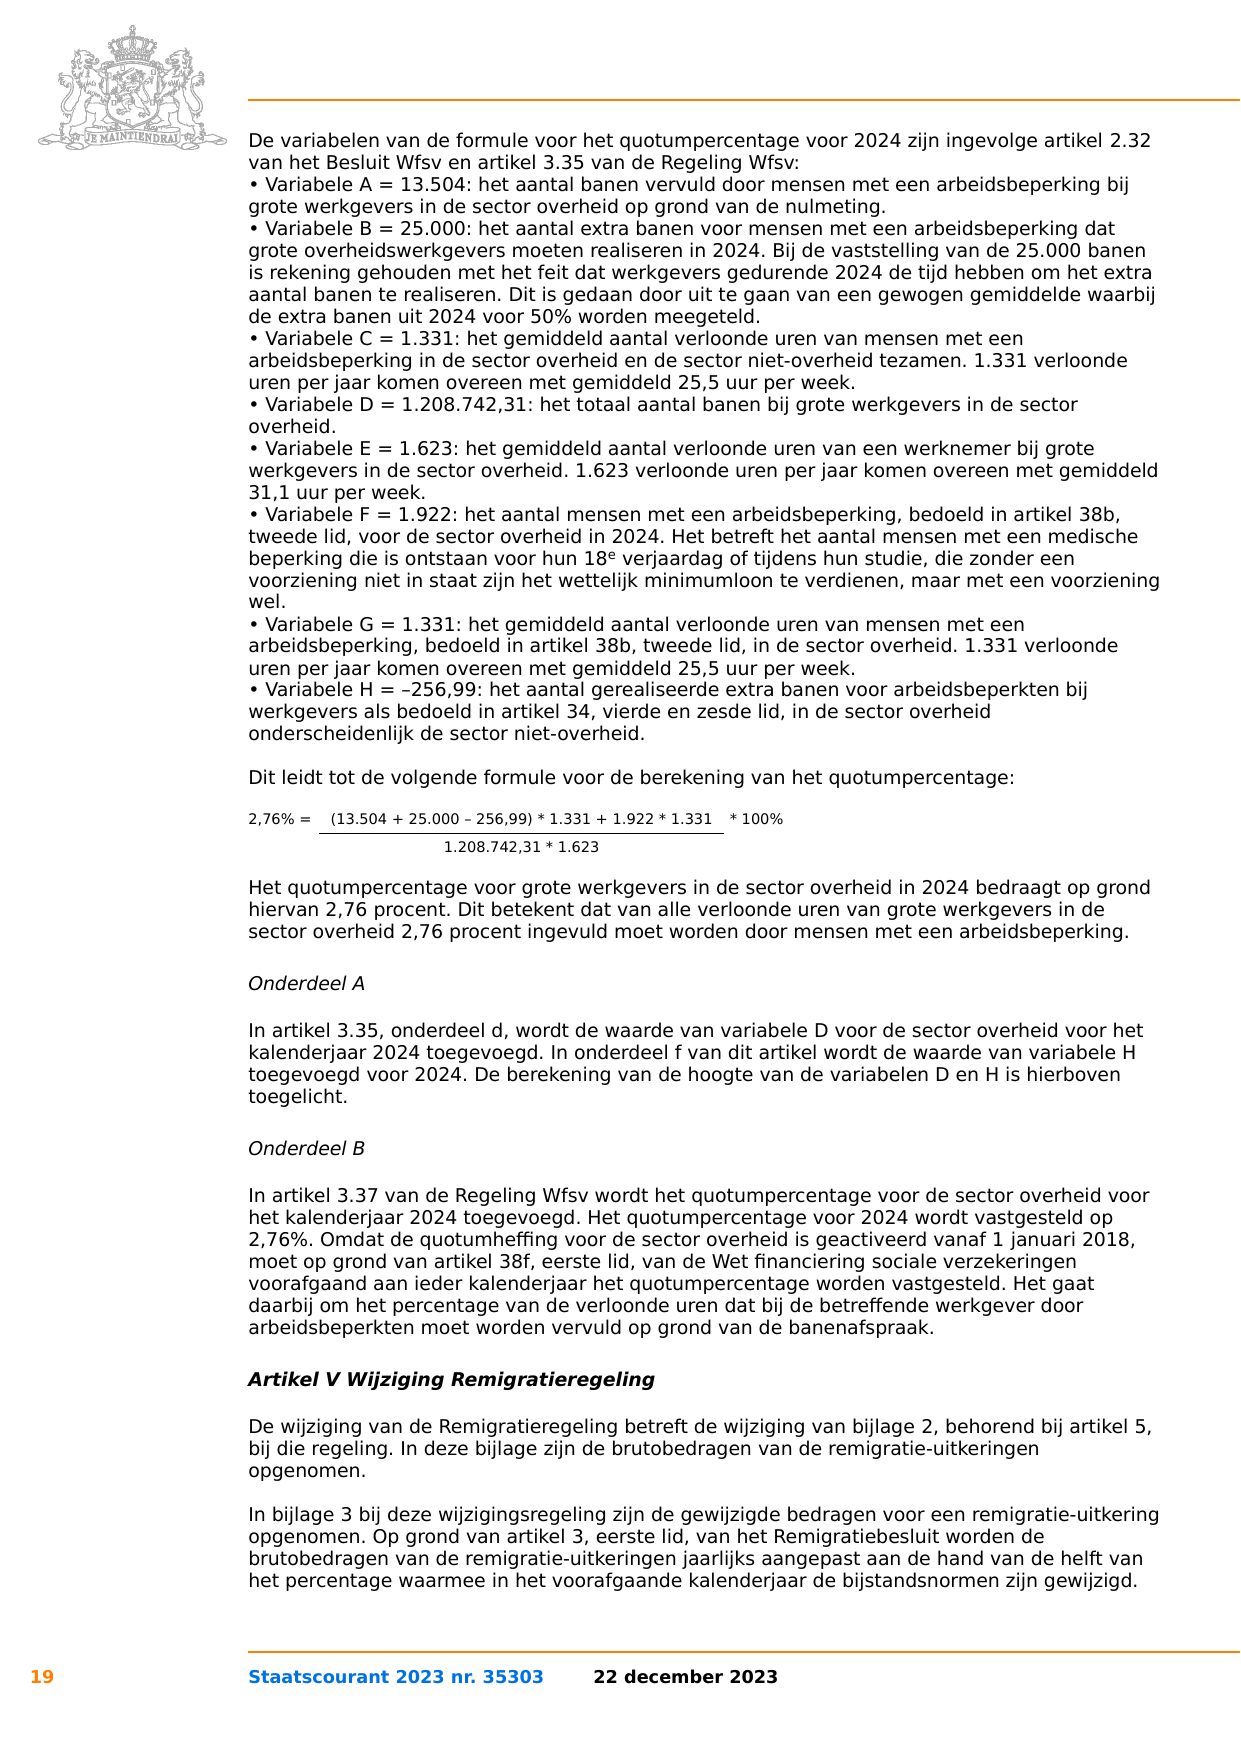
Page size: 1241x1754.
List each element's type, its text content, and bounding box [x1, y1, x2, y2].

text • Variabele H = –256,99: het aantal gerealiseerde extra banen voor arbeidsbeperkten bij werkgevers als bedoeld in artikel 34, vierde en zesde lid, in de sector overheid onderscheidenlijk de sector niet-overheid. [248, 679, 1163, 745]
text In artikel 3.37 van de Regeling Wfsv wordt het quotumpercentage voor de sector overheid voor het kalenderjaar 2024 toegevoegd. Het quotumpercentage voor 2024 wordt vastgesteld op 2,76%. Omdat de quotumheffing voor de sector overheid is geactiveerd vanaf 1 januari 2018, moet op grond van artikel 38f, eerste lid, van de Wet financiering sociale verzekeringen voorafgaand aan ieder kalenderjaar het quotumpercentage worden vastgesteld. Het gaat daarbij om het percentage van de verloonde uren dat bij de betreffende werkgever door arbeidsbeperkten moet worden vervuld op grond van de banenafspraak. [248, 1185, 1163, 1339]
text De wijziging van de Remigratieregeling betreft de wijziging van bijlage 2, behorend bij artikel 5, bij die regeling. In deze bijlage zijn de brutobedragen van de remigratie-uitkeringen opgenomen. [248, 1416, 1163, 1482]
text In artikel 3.35, onderdeel d, wordt de waarde van variabele D voor de sector overheid voor het kalenderjaar 2024 toegevoegd. In onderdeel f van dit artikel wordt de waarde van variabele H toegevoegd voor 2024. De berekening van de hoogte van de variabelen D en H is hierboven toegelicht. [248, 1020, 1163, 1108]
text De variabelen van de formule voor het quotumpercentage voor 2024 zijn ingevolge artikel 2.32 van het Besluit Wfsv en artikel 3.35 van de Regeling Wfsv: [248, 130, 1163, 174]
table_header 2,76% = [248, 811, 319, 855]
subtitle Onderdeel A [248, 973, 1163, 995]
text • Variabele C = 1.331: het gemiddeld aantal verloonde uren van mensen met een arbeidsbeperking in de sector overheid en de sector niet-overheid tezamen. 1.331 verloonde uren per jaar komen overeen met gemiddeld 25,5 uur per week. [248, 328, 1163, 394]
text • Variabele D = 1.208.742,31: het totaal aantal banen bij grote werkgevers in de sector overheid. [248, 394, 1163, 438]
table_header (13.504 + 25.000 – 256,99) * 1.331 + 1.922 * 1.331 [319, 811, 723, 833]
text • Variabele E = 1.623: het gemiddeld aantal verloonde uren van een werknemer bij grote werkgevers in de sector overheid. 1.623 verloonde uren per jaar komen overeen met gemiddeld 31,1 uur per week. [248, 438, 1163, 503]
subtitle Artikel V Wijziging Remigratieregeling [248, 1369, 1163, 1391]
picture [38, 25, 227, 150]
text • Variabele A = 13.504: het aantal banen vervuld door mensen met een arbeidsbeperking bij grote werkgevers in de sector overheid op grond van de nulmeting. [248, 174, 1163, 218]
table_header * 100% [724, 811, 1163, 855]
text • Variabele G = 1.331: het gemiddeld aantal verloonde uren van mensen met een arbeidsbeperking, bedoeld in artikel 38b, tweede lid, in de sector overheid. 1.331 verloonde uren per jaar komen overeen met gemiddeld 25,5 uur per week. [248, 613, 1163, 679]
subtitle Onderdeel B [248, 1138, 1163, 1160]
text In bijlage 3 bij deze wijzigingsregeling zijn de gewijzigde bedragen voor een remigratie-uitkering opgenomen. Op grond van artikel 3, eerste lid, van het Remigratiebesluit worden de brutobedragen van de remigratie-uitkeringen jaarlijks aangepast aan de hand van de helft van het percentage waarmee in het voorafgaande kalenderjaar de bijstandsnormen zijn gewijzigd. [248, 1504, 1163, 1592]
text Dit leidt tot de volgende formule voor de berekening van het quotumpercentage: [248, 767, 1163, 789]
table_cell 1.208.742,31 * 1.623 [319, 834, 723, 855]
text • Variabele B = 25.000: het aantal extra banen voor mensen met een arbeidsbeperking dat grote overheidswerkgevers moeten realiseren in 2024. Bij de vaststelling van de 25.000 banen is rekening gehouden met het feit dat werkgevers gedurende 2024 de tijd hebben om het extra aantal banen te realiseren. Dit is gedaan door uit te gaan van een gewogen gemiddelde waarbij de extra banen uit 2024 voor 50% worden meegeteld. [248, 218, 1163, 328]
text • Variabele F = 1.922: het aantal mensen met een arbeidsbeperking, bedoeld in artikel 38b, tweede lid, voor de sector overheid in 2024. Het betreft het aantal mensen met een medische beperking die is ontstaan voor hun 18e verjaardag of tijdens hun studie, die zonder een voorziening niet in staat zijn het wettelijk minimumloon te verdienen, maar met een voorziening wel. [248, 503, 1163, 613]
text Het quotumpercentage voor grote werkgevers in de sector overheid in 2024 bedraagt op grond hiervan 2,76 procent. Dit betekent dat van alle verloonde uren van grote werkgevers in de sector overheid 2,76 procent ingevuld moet worden door mensen met een arbeidsbeperking. [248, 877, 1163, 943]
